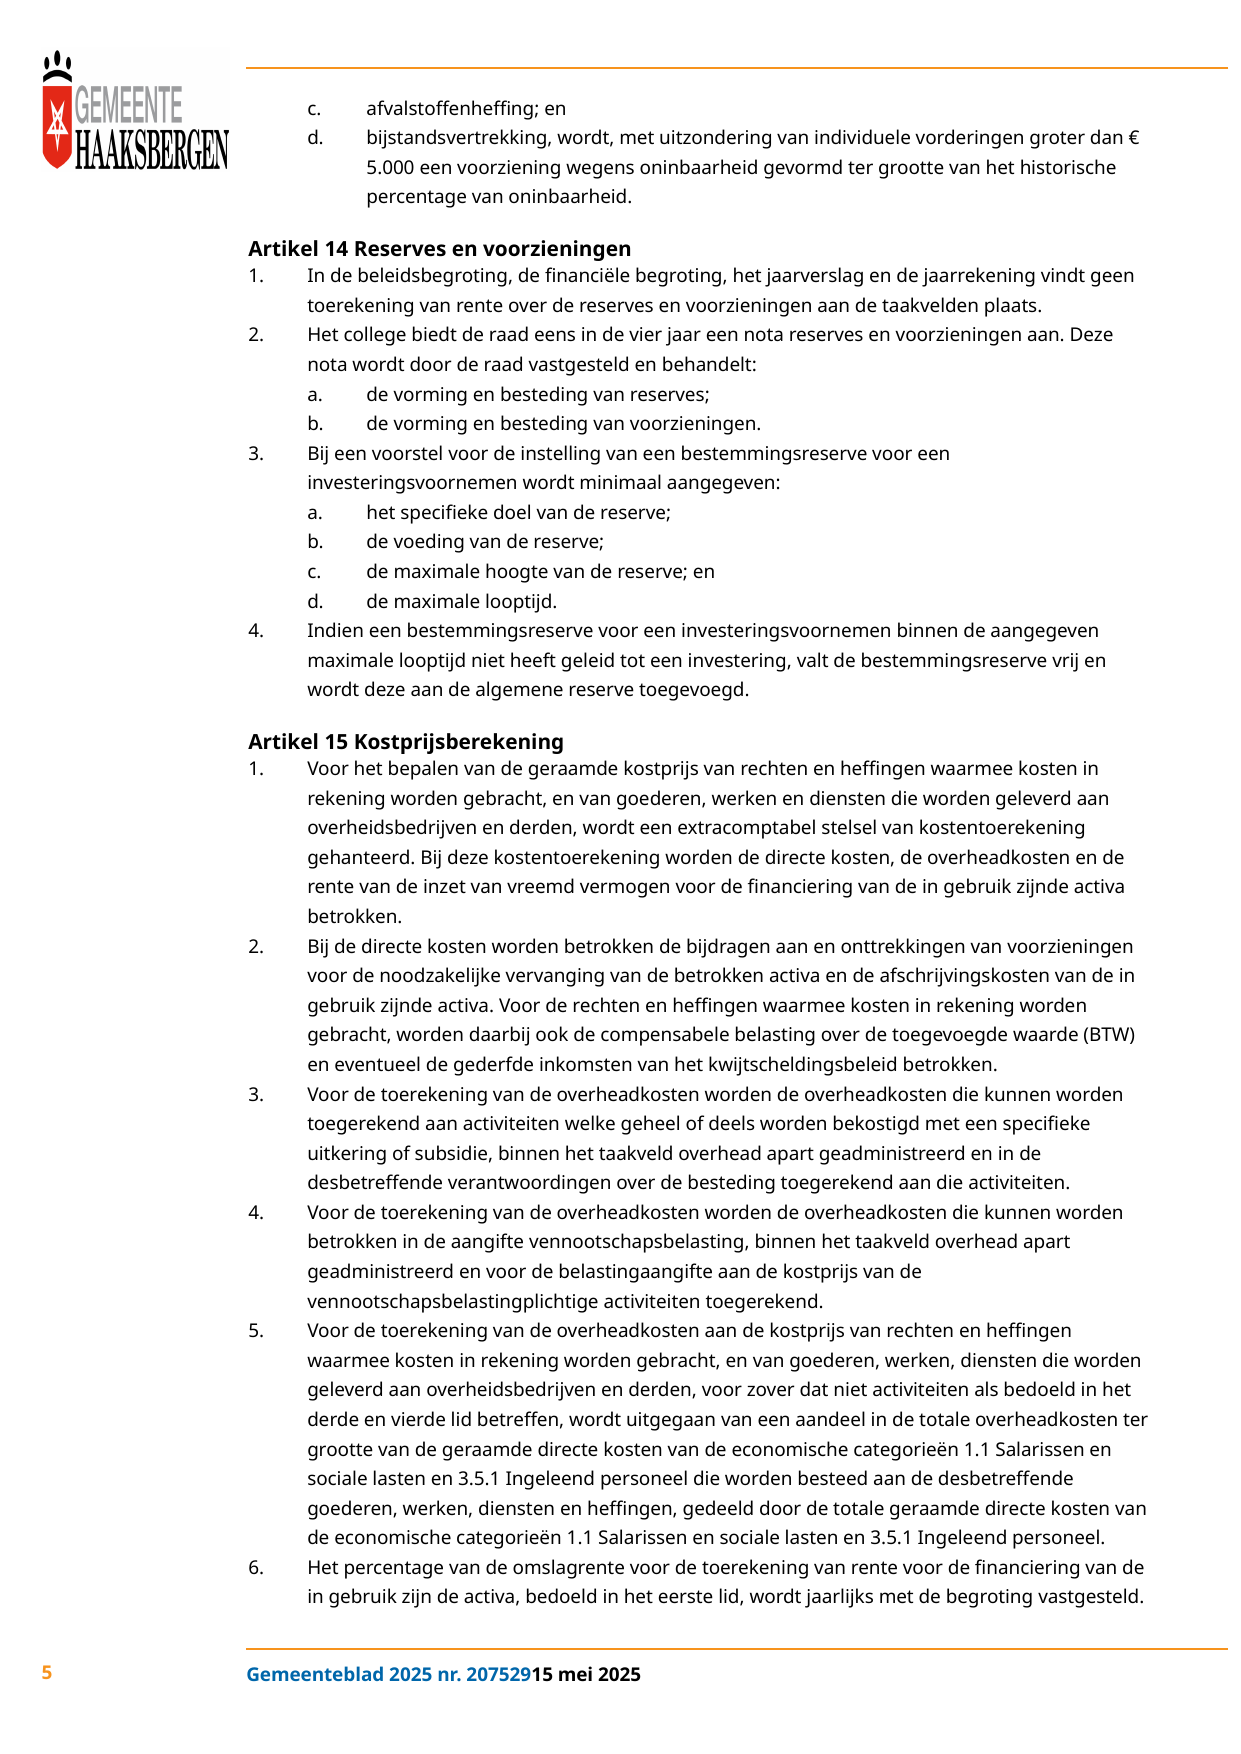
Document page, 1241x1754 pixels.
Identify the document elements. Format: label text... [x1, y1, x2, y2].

list Indien een bestemmingsreserve voor een investeringsvoornemen binnen de aangegeven maximale looptijd niet heeft geleid tot een investering, valt de bestemmingsreserve vrij en wordt deze aan de algemene reserve toegevoegd. [248, 617, 1152, 702]
list Het percentage van de omslagrente voor de toerekening van rente voor de financiering van de in gebruik zijn de activa, bedoeld in het eerste lid, wordt jaarlijks met de begroting vastgesteld. [248, 1554, 1152, 1609]
list Voor de toerekening van de overheadkosten aan de kostprijs van rechten en heffingen waarmee kosten in rekening worden gebracht, en van goederen, werken, diensten die worden geleverd aan overheidsbedrijven en derden, voor zover dat niet activiteiten als bedoeld in het derde en vierde lid betreffen, wordt uitgegaan van een aandeel in de totale overheadkosten ter grootte van de geraamde directe kosten van de economische categorieën 1.1 Salarissen en sociale lasten en 3.5.1 Ingeleend personeel die worden besteed aan de desbetreffende goederen, werken, diensten en heffingen, gedeeld door de totale geraamde directe kosten van de economische categorieën 1.1 Salarissen en sociale lasten en 3.5.1 Ingeleend personeel. [248, 1317, 1152, 1550]
list bijstandsvertrekking, wordt, met uitzondering van individuele vorderingen groter dan € 5.000 een voorziening wegens oninbaarheid gevormd ter grootte van het historische percentage van oninbaarheid. [307, 124, 1152, 209]
list In de beleidsbegroting, de financiële begroting, het jaarverslag en de jaarrekening vindt geen toerekening van rente over de reserves en voorzieningen aan de taakvelden plaats. [248, 262, 1152, 318]
list het specifieke doel van de reserve; [307, 499, 1152, 525]
list de maximale looptijd. [307, 588, 1152, 613]
text Artikel 15 Kostprijsberekening [248, 727, 1152, 755]
list de voeding van de reserve; [307, 529, 1152, 554]
list de maximale hoogte van de reserve; en [307, 558, 1152, 584]
text Artikel 14 Reserves en voorzieningen [248, 234, 1152, 262]
list de vorming en besteding van reserves; [307, 381, 1152, 406]
list Voor het bepalen van de geraamde kostprijs van rechten en heffingen waarmee kosten in rekening worden gebracht, en van goederen, werken en diensten die worden geleverd aan overheidsbedrijven en derden, wordt een extracomptabel stelsel van kostentoerekening gehanteerd. Bij deze kostentoerekening worden de directe kosten, de overheadkosten en de rente van de inzet van vreemd vermogen voor de financiering van de in gebruik zijnde activa betrokken. [248, 755, 1152, 929]
list Voor de toerekening van de overheadkosten worden de overheadkosten die kunnen worden toegerekend aan activiteiten welke geheel of deels worden bekostigd met een specifieke uitkering of subsidie, binnen het taakveld overhead apart geadministreerd en in de desbetreffende verantwoordingen over de besteding toegerekend aan die activiteiten. [248, 1081, 1152, 1195]
list afvalstoffenheffing; en [307, 95, 1152, 121]
picture [41, 47, 231, 172]
list de vorming en besteding van voorzieningen. [307, 410, 1152, 436]
list Bij de directe kosten worden betrokken de bijdragen aan en onttrekkingen van voorzieningen voor de noodzakelijke vervanging van de betrokken activa en de afschrijvingskosten van de in gebruik zijnde activa. Voor de rechten en heffingen waarmee kosten in rekening worden gebracht, worden daarbij ook de compensabele belasting over de toegevoegde waarde (BTW) en eventueel de gederfde inkomsten van het kwijtscheldingsbeleid betrokken. [248, 933, 1152, 1077]
list Voor de toerekening van de overheadkosten worden de overheadkosten die kunnen worden betrokken in de aangifte vennootschapsbelasting, binnen het taakveld overhead apart geadministreerd en voor de belastingaangifte aan de kostprijs van de vennootschapsbelastingplichtige activiteiten toegerekend. [248, 1199, 1152, 1314]
list Het college biedt de raad eens in de vier jaar een nota reserves en voorzieningen aan. Deze nota wordt door de raad vastgesteld en behandelt: [248, 322, 1152, 377]
list Bij een voorstel voor de instelling van een bestemmingsreserve voor een investeringsvoornemen wordt minimaal aangegeven: [248, 440, 1152, 495]
